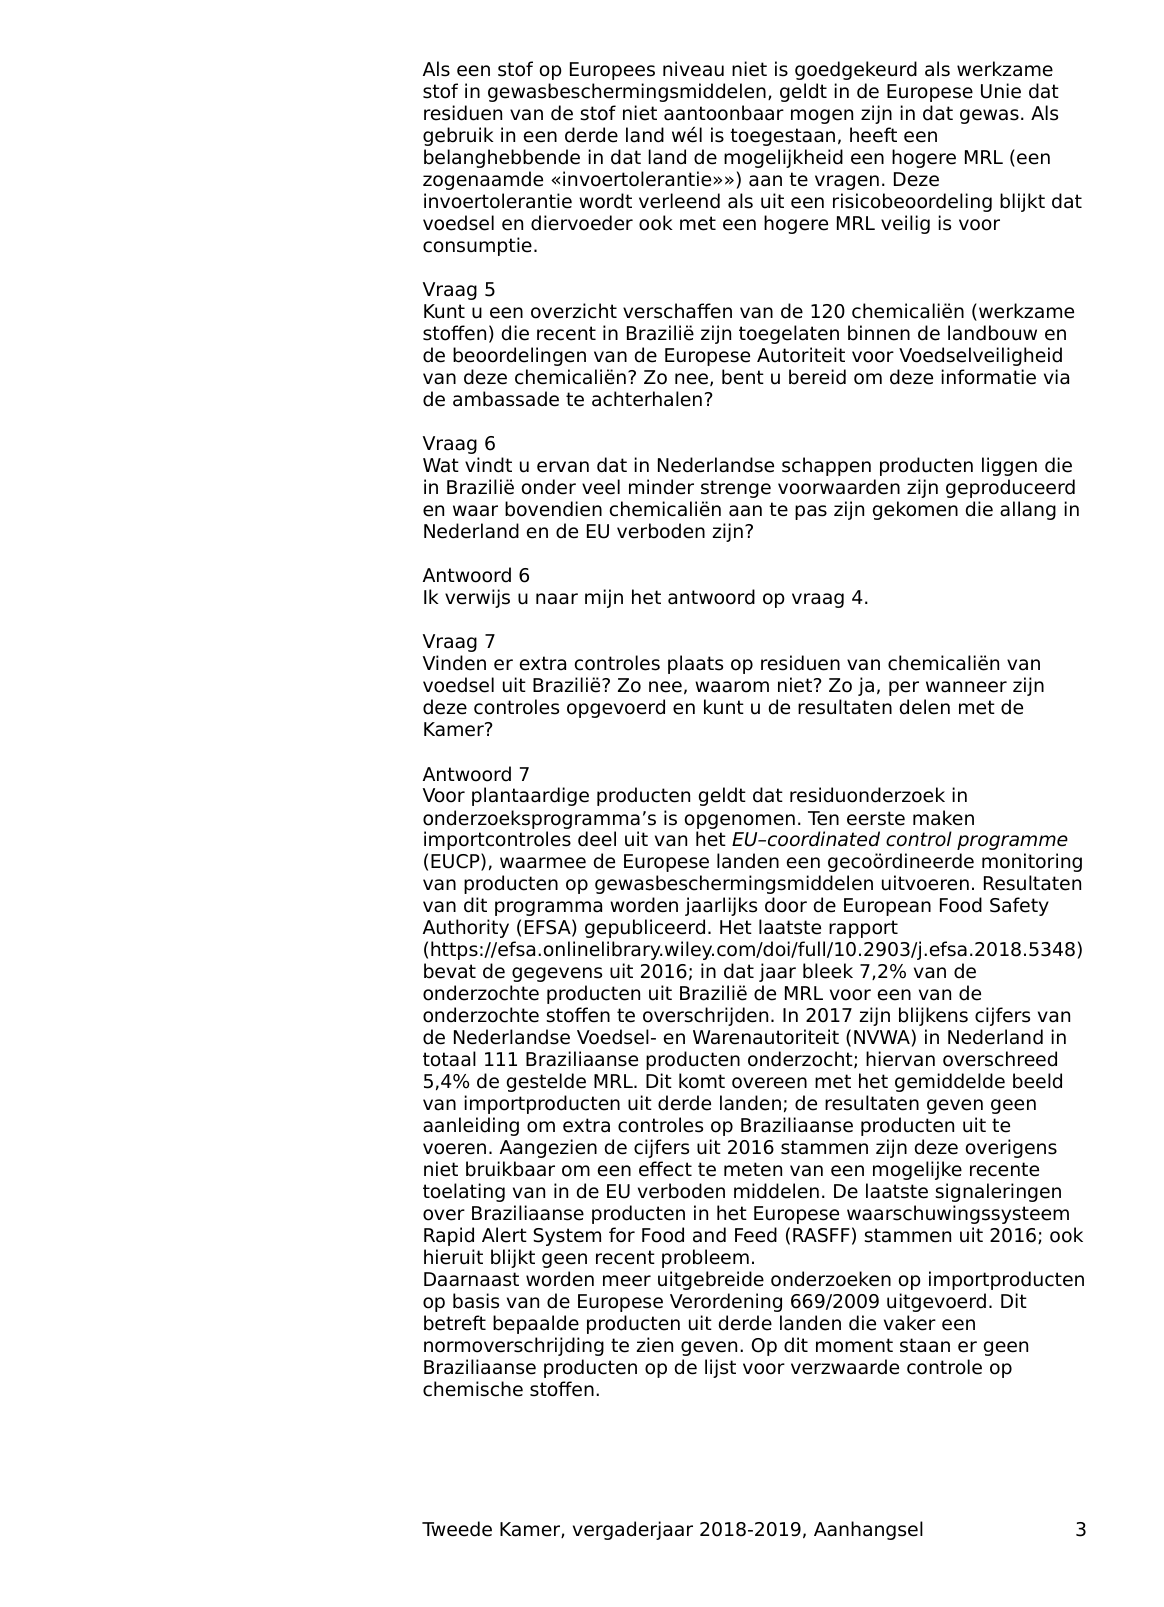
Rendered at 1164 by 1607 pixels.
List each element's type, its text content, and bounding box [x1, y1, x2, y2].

text Vraag 5 [422, 279, 1087, 301]
text Wat vindt u ervan dat in Nederlandse schappen producten liggen die in Brazilië onder veel minder strenge voorwaarden zijn geproduceerd en waar bovendien chemicaliën aan te pas zijn gekomen die allang in Nederland en de EU verboden zijn? [422, 455, 1087, 543]
text Vraag 7 [422, 631, 1087, 653]
text Vraag 6 [422, 433, 1087, 455]
text Antwoord 6 [422, 565, 1087, 587]
text Voor plantaardige producten geldt dat residuonderzoek in onderzoeksprogramma’s is opgenomen. Ten eerste maken importcontroles deel uit van het EU–coordinated control programme (EUCP), waarmee de Europese landen een gecoördineerde monitoring van producten op gewasbeschermingsmiddelen uitvoeren. Resultaten van dit programma worden jaarlijks door de European Food Safety Authority (EFSA) gepubliceerd. Het laatste rapport (https://efsa.onlinelibrary.wiley.com/doi/full/10.2903/j.efsa.2018.5348) bevat de gegevens uit 2016; in dat jaar bleek 7,2% van de onderzochte producten uit Brazilië de MRL voor een van de onderzochte stoffen te overschrijden. In 2017 zijn blijkens cijfers van de Nederlandse Voedsel- en Warenautoriteit (NVWA) in Nederland in totaal 111 Braziliaanse producten onderzocht; hiervan overschreed 5,4% de gestelde MRL. Dit komt overeen met het gemiddelde beeld van importproducten uit derde landen; de resultaten geven geen aanleiding om extra controles op Braziliaanse producten uit te voeren. Aangezien de cijfers uit 2016 stammen zijn deze overigens niet bruikbaar om een effect te meten van een mogelijke recente toelating van in de EU verboden middelen. De laatste signaleringen over Braziliaanse producten in het Europese waarschuwingssysteem Rapid Alert System for Food and Feed (RASFF) stammen uit 2016; ook hieruit blijkt geen recent probleem. [422, 785, 1087, 1269]
text Daarnaast worden meer uitgebreide onderzoeken op importproducten op basis van de Europese Verordening 669/2009 uitgevoerd. Dit betreft bepaalde producten uit derde landen die vaker een normoverschrijding te zien geven. Op dit moment staan er geen Braziliaanse producten op de lijst voor verzwaarde controle op chemische stoffen. [422, 1269, 1087, 1401]
text Ik verwijs u naar mijn het antwoord op vraag 4. [422, 587, 1087, 609]
text Antwoord 7 [422, 763, 1087, 785]
text Als een stof op Europees niveau niet is goedgekeurd als werkzame stof in gewasbeschermingsmiddelen, geldt in de Europese Unie dat residuen van de stof niet aantoonbaar mogen zijn in dat gewas. Als gebruik in een derde land wél is toegestaan, heeft een belanghebbende in dat land de mogelijkheid een hogere MRL (een zogenaamde «invoertolerantie»») aan te vragen. Deze invoertolerantie wordt verleend als uit een risicobeoordeling blijkt dat voedsel en diervoeder ook met een hogere MRL veilig is voor consumptie. [422, 59, 1087, 257]
text Vinden er extra controles plaats op residuen van chemicaliën van voedsel uit Brazilië? Zo nee, waarom niet? Zo ja, per wanneer zijn deze controles opgevoerd en kunt u de resultaten delen met de Kamer? [422, 653, 1087, 741]
text Kunt u een overzicht verschaffen van de 120 chemicaliën (werkzame stoffen) die recent in Brazilië zijn toegelaten binnen de landbouw en de beoordelingen van de Europese Autoriteit voor Voedselveiligheid van deze chemicaliën? Zo nee, bent u bereid om deze informatie via de ambassade te achterhalen? [422, 301, 1087, 411]
